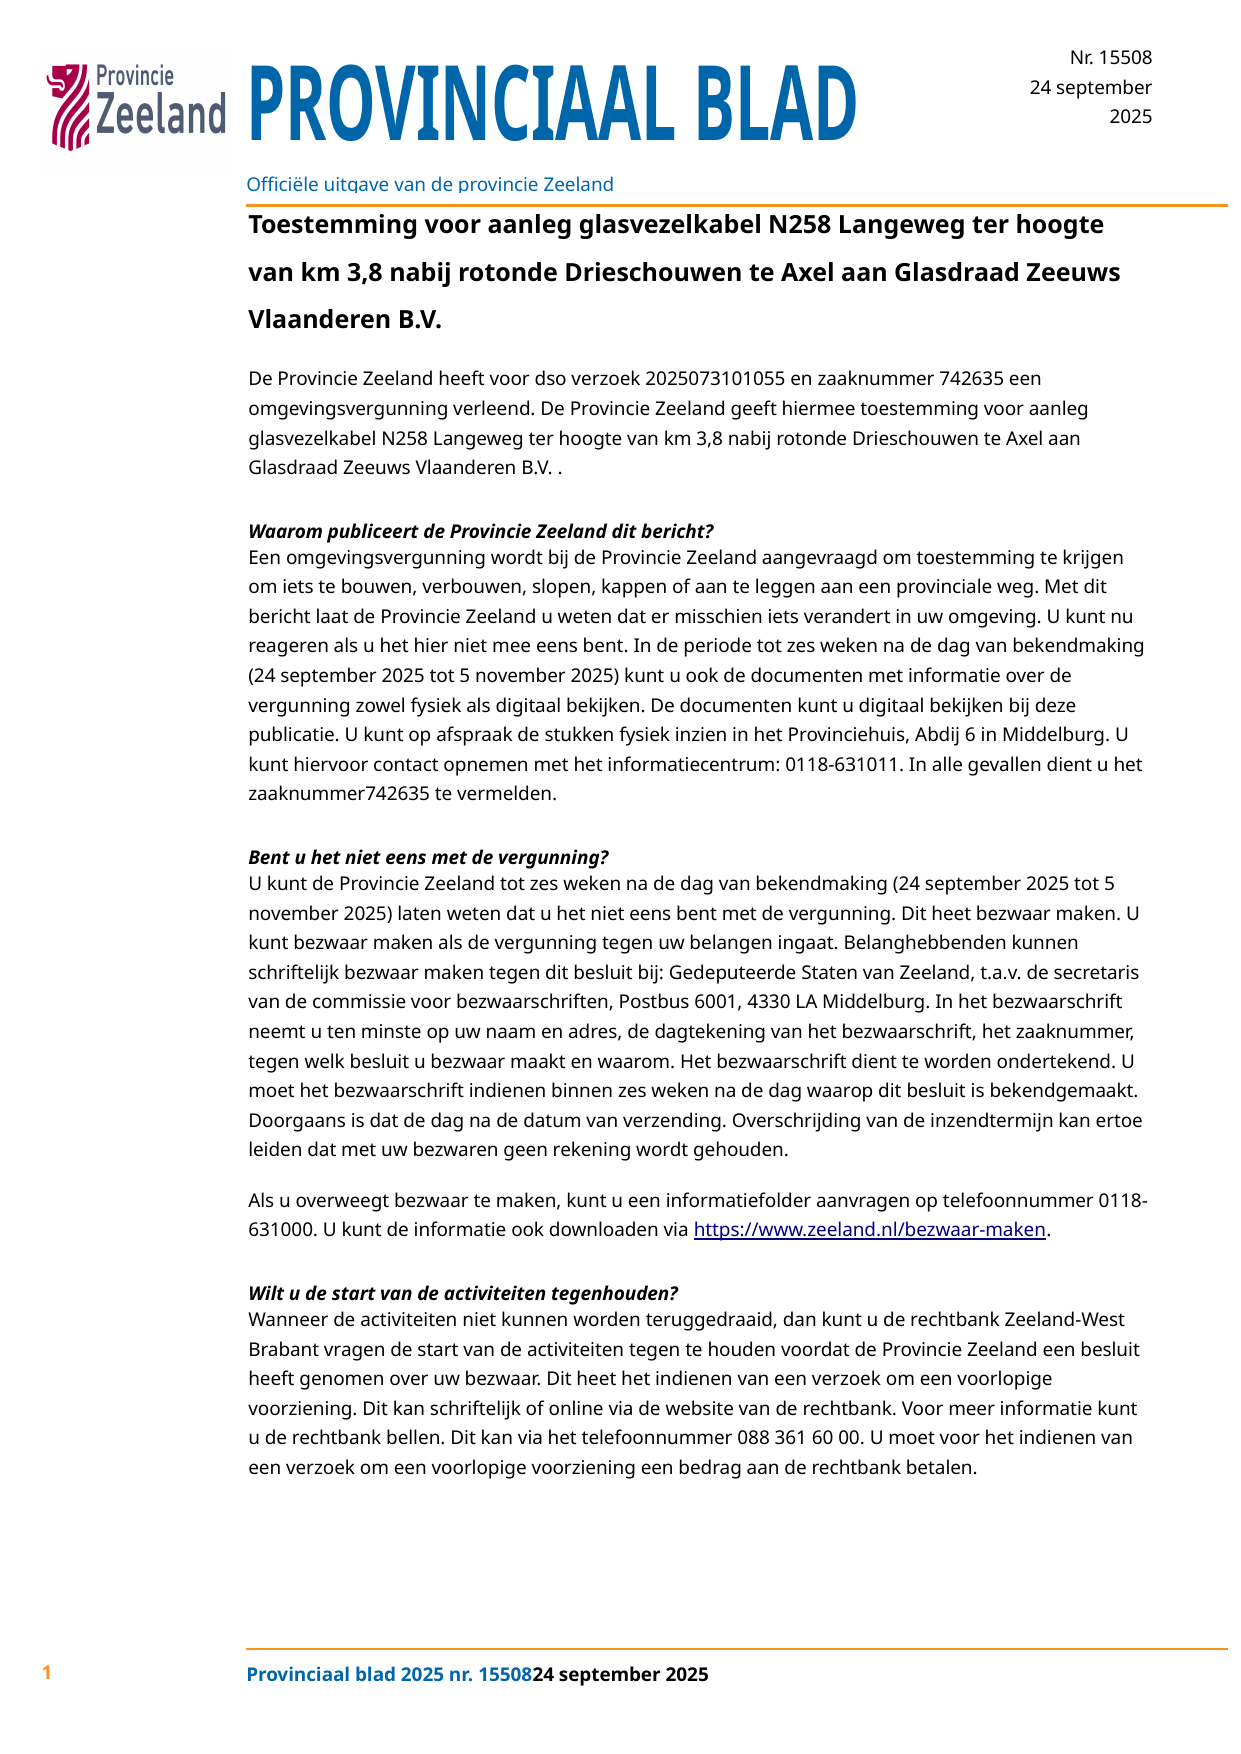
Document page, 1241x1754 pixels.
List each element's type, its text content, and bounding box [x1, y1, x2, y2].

text Waarom publiceert de Provincie Zeeland dit bericht? [248, 518, 1152, 544]
text U kunt de Provincie Zeeland tot zes weken na de dag van bekendmaking (24 september 2025 tot 5 november 2025) laten weten dat u het niet eens bent met de vergunning. Dit heet bezwaar maken. U kunt bezwaar maken als de vergunning tegen uw belangen ingaat. Belanghebbenden kunnen schriftelijk bezwaar maken tegen dit besluit bij: Gedeputeerde Staten van Zeeland, t.a.v. de secretaris van de commissie voor bezwaarschriften, Postbus 6001, 4330 LA Middelburg. In het bezwaarschrift neemt u ten minste op uw naam en adres, de dagtekening van het bezwaarschrift, het zaaknummer, tegen welk besluit u bezwaar maakt en waarom. Het bezwaarschrift dient te worden ondertekend. U moet het bezwaarschrift indienen binnen zes weken na de dag waarop dit besluit is bekendgemaakt. Doorgaans is dat de dag na de datum van verzending. Overschrijding van de inzendtermijn kan ertoe leiden dat met uw bezwaren geen rekening wordt gehouden. [248, 870, 1152, 1162]
text Wilt u de start van de activiteiten tegenhouden? [248, 1281, 1152, 1306]
picture [41, 47, 231, 172]
text Wanneer de activiteiten niet kunnen worden teruggedraaid, dan kunt u de rechtbank Zeeland-West Brabant vragen de start van de activiteiten tegen te houden voordat de Provincie Zeeland een besluit heeft genomen over uw bezwaar. Dit heet het indienen van een verzoek om een voorlopige voorziening. Dit kan schriftelijk of online via de website van de rechtbank. Voor meer informatie kunt u de rechtbank bellen. Dit kan via het telefoonnummer 088 361 60 00. U moet voor het indienen van een verzoek om een voorlopige voorziening een bedrag aan de rechtbank betalen. [248, 1306, 1152, 1480]
text Een omgevingsvergunning wordt bij de Provincie Zeeland aangevraagd om toestemming te krijgen om iets te bouwen, verbouwen, slopen, kappen of aan te leggen aan een provinciale weg. Met dit bericht laat de Provincie Zeeland u weten dat er misschien iets verandert in uw omgeving. U kunt nu reageren als u het hier niet mee eens bent. In de periode tot zes weken na de dag van bekendmaking (24 september 2025 tot 5 november 2025) kunt u ook de documenten met informatie over de vergunning zowel fysiek als digitaal bekijken. De documenten kunt u digitaal bekijken bij deze publicatie. U kunt op afspraak de stukken fysiek inzien in het Provinciehuis, Abdij 6 in Middelburg. U kunt hiervoor contact opnemen met het informatiecentrum: 0118-631011. In alle gevallen dient u het zaaknummer742635 te vermelden. [248, 544, 1152, 806]
text De Provincie Zeeland heeft voor dso verzoek 2025073101055 en zaaknummer 742635 een omgevingsvergunning verleend. De Provincie Zeeland geeft hiermee toestemming voor aanleg glasvezelkabel N258 Langeweg ter hoogte van km 3,8 nabij rotonde Drieschouwen te Axel aan Glasdraad Zeeuws Vlaanderen B.V. . [248, 366, 1152, 480]
text Bent u het niet eens met de vergunning? [248, 844, 1152, 870]
text Toestemming voor aanleg glasvezelkabel N258 Langeweg ter hoogte van km 3,8 nabij rotonde Drieschouwen te Axel aan Glasdraad Zeeuws Vlaanderen B.V. [248, 207, 1152, 336]
text Als u overweegt bezwaar te maken, kunt u een informatiefolder aanvragen op telefoonnummer 0118-631000. U kunt de informatie ook downloaden via https://www.zeeland.nl/bezwaar-maken. [248, 1187, 1152, 1242]
